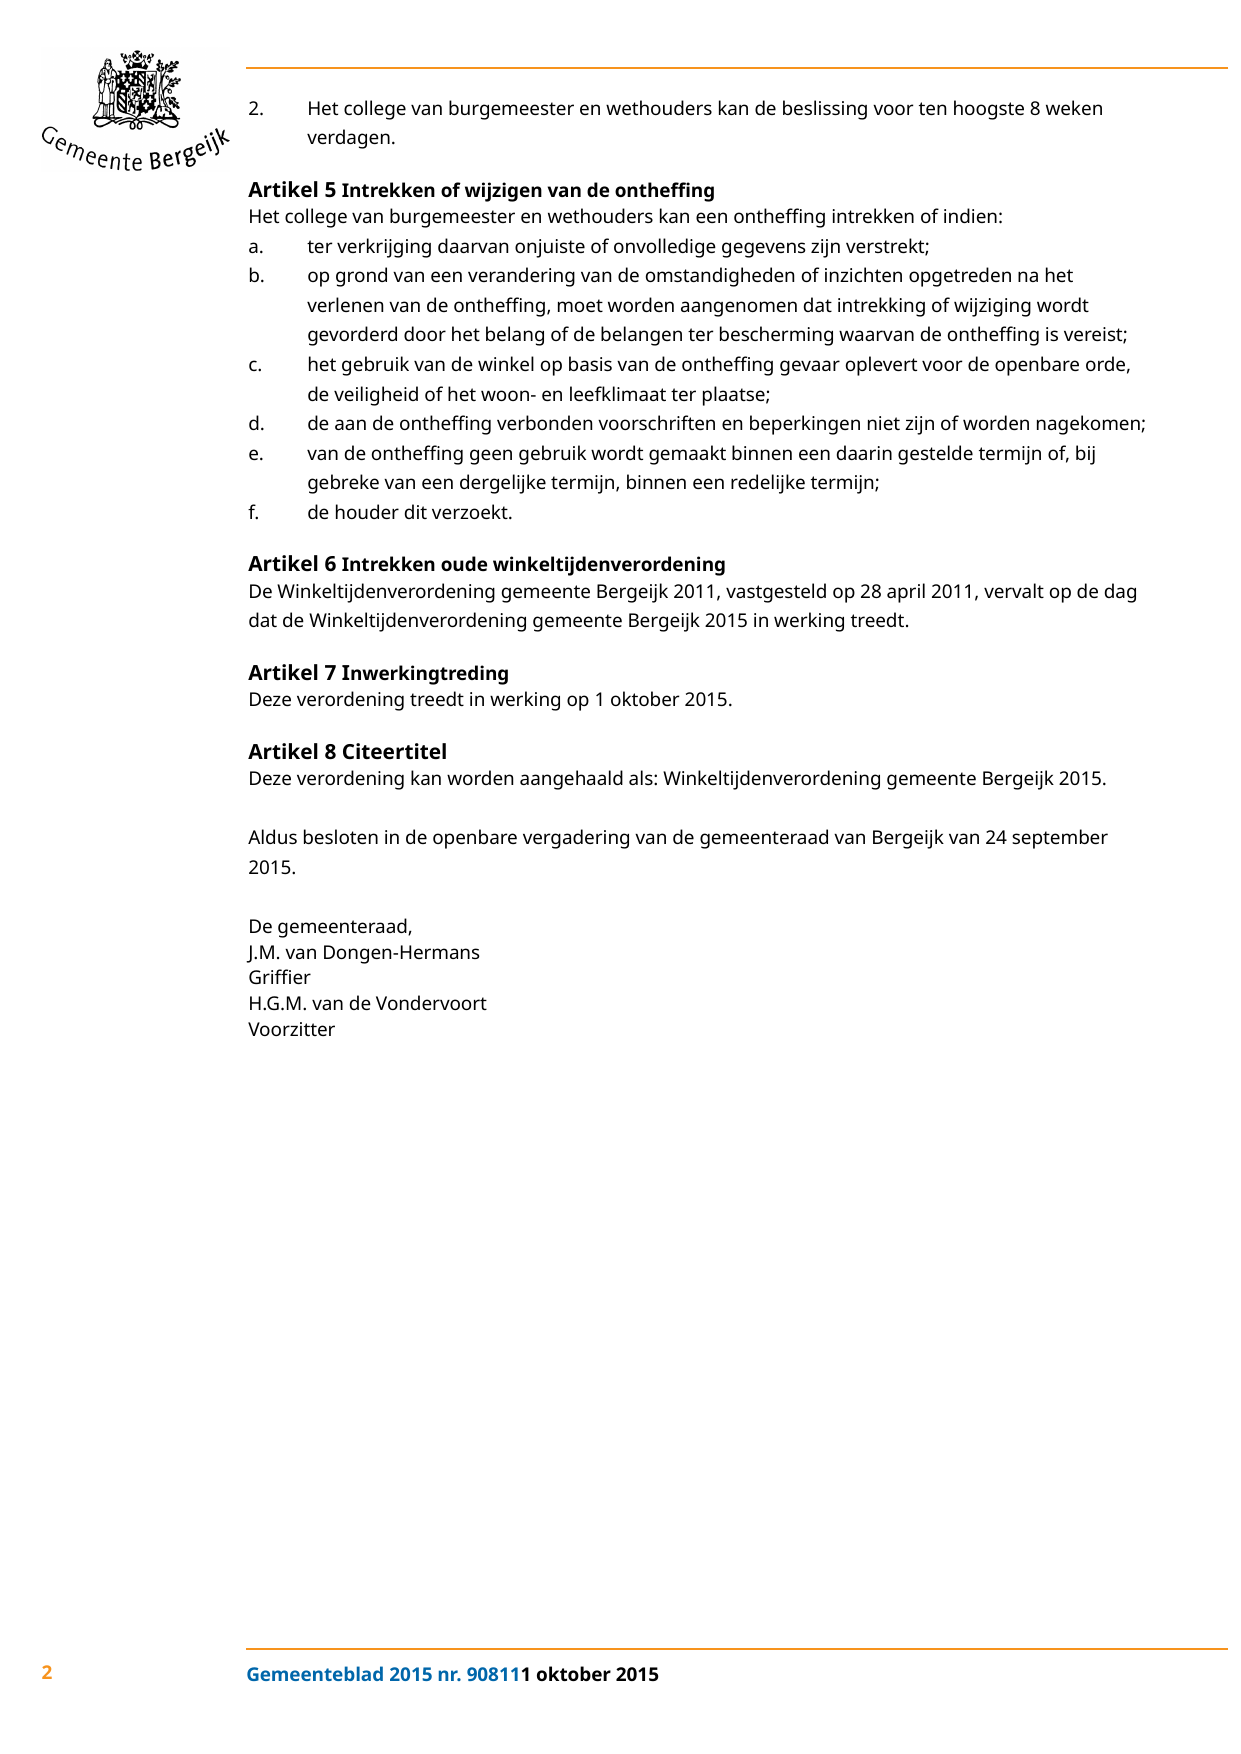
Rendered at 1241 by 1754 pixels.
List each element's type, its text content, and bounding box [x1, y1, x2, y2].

list de houder dit verzoekt. [248, 499, 1152, 525]
text Voorzitter [248, 1016, 1152, 1042]
list Het college van burgemeester en wethouders kan de beslissing voor ten hoogste 8 weken verdagen. [248, 95, 1152, 150]
list van de ontheffing geen gebruik wordt gemaakt binnen een daarin gestelde termijn of, bij gebreke van een dergelijke termijn, binnen een redelijke termijn; [248, 440, 1152, 495]
text De gemeenteraad, [248, 913, 1152, 939]
text De Winkeltijdenverordening gemeente Bergeijk 2011, vastgesteld op 28 april 2011, vervalt op de dag dat de Winkeltijdenverordening gemeente Bergeijk 2015 in werking treedt. [248, 578, 1152, 633]
list ter verkrijging daarvan onjuiste of onvolledige gegevens zijn verstrekt; [248, 233, 1152, 258]
text Deze verordening kan worden aangehaald als: Winkeltijdenverordening gemeente Bergeijk 2015. [248, 765, 1152, 791]
text Griffier [248, 964, 1152, 990]
text Artikel 5 Intrekken of wijzigen van de ontheffing [248, 175, 1152, 203]
list op grond van een verandering van de omstandigheden of inzichten opgetreden na het verlenen van de ontheffing, moet worden aangenomen dat intrekking of wijziging wordt gevorderd door het belang of de belangen ter bescherming waarvan de ontheffing is vereist; [248, 262, 1152, 347]
text Artikel 6 Intrekken oude winkeltijdenverordening [248, 549, 1152, 578]
text H.G.M. van de Vondervoort [248, 990, 1152, 1016]
text Deze verordening treedt in werking op 1 oktober 2015. [248, 686, 1152, 712]
text J.M. van Dongen-Hermans [248, 939, 1152, 964]
list de aan de ontheffing verbonden voorschriften en beperkingen niet zijn of worden nagekomen; [248, 410, 1152, 436]
text Aldus besloten in de openbare vergadering van de gemeenteraad van Bergeijk van 24 september 2015. [248, 824, 1152, 880]
text Artikel 8 Citeertitel [248, 737, 1152, 765]
text Het college van burgemeester en wethouders kan een ontheffing intrekken of indien: [248, 203, 1152, 229]
text Artikel 7 Inwerkingtreding [248, 658, 1152, 686]
list het gebruik van de winkel op basis van de ontheffing gevaar oplevert voor de openbare orde, de veiligheid of het woon- en leefklimaat ter plaatse; [248, 351, 1152, 406]
picture [41, 47, 231, 172]
